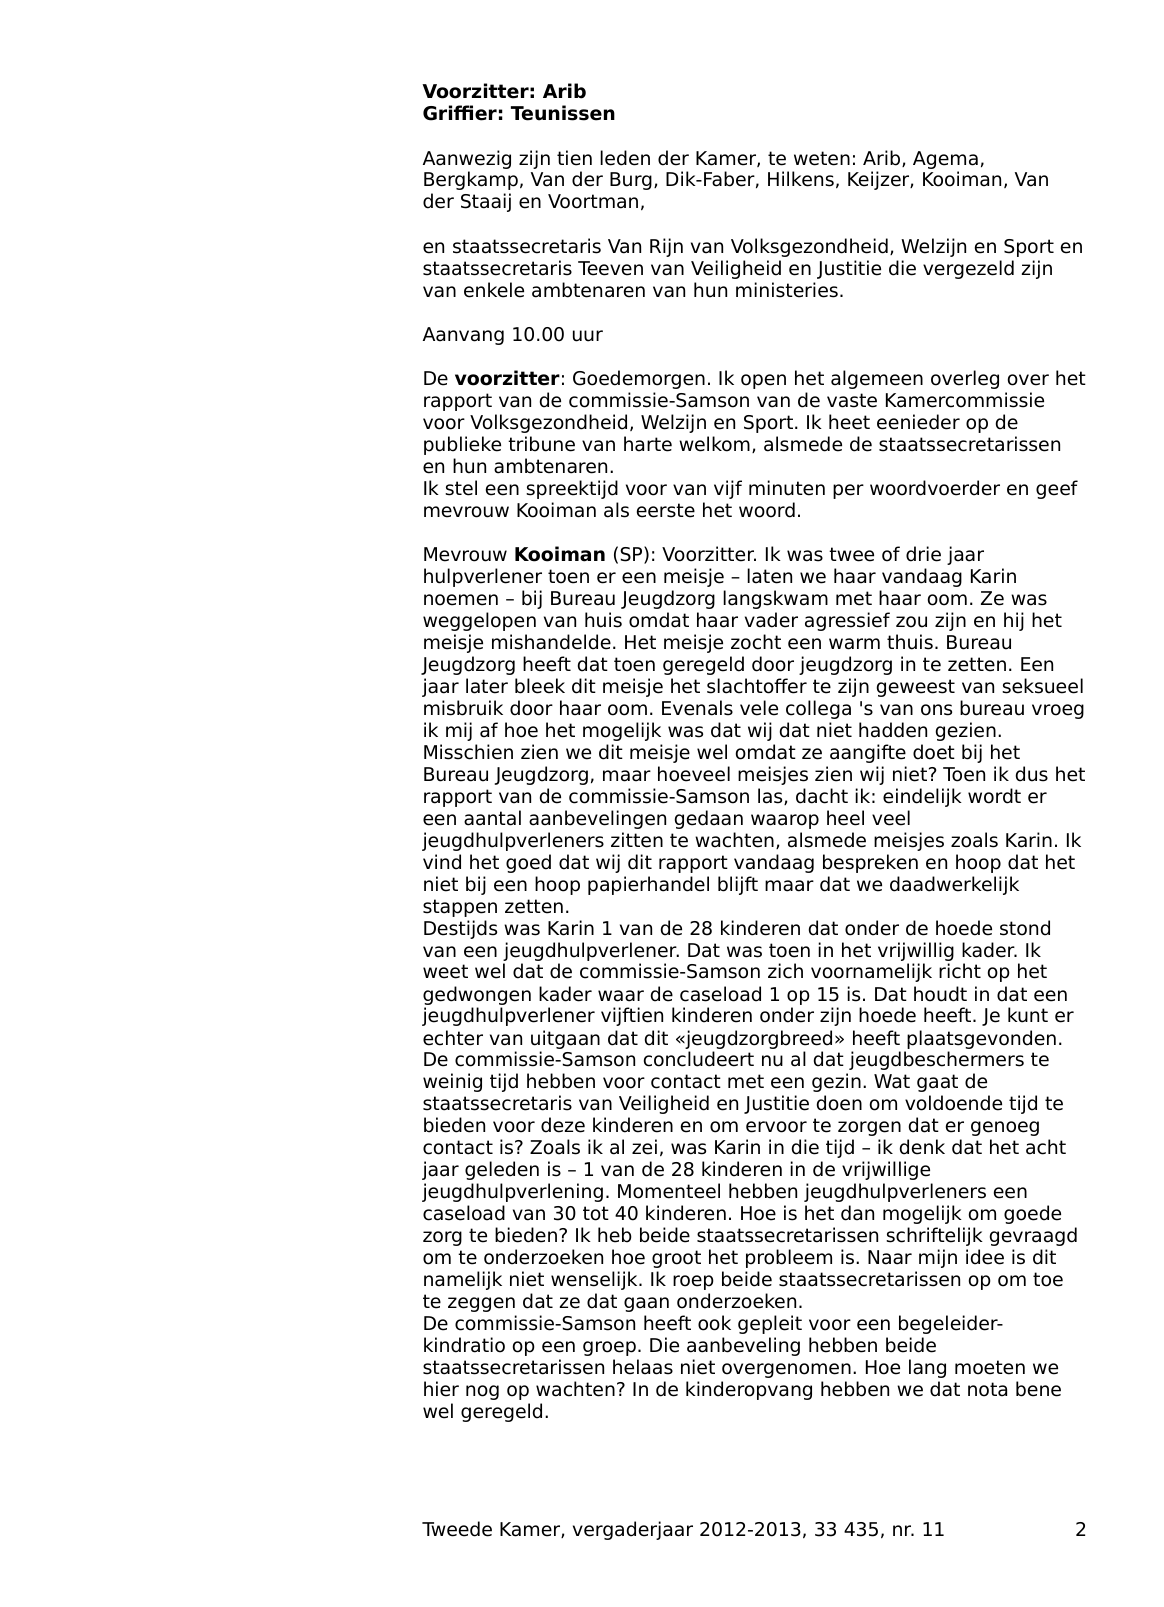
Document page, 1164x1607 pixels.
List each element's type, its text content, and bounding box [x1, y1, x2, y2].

text Mevrouw Kooiman (SP): Voorzitter. Ik was twee of drie jaar hulpverlener toen er een meisje – laten we haar vandaag Karin noemen – bij Bureau Jeugdzorg langskwam met haar oom. Ze was weggelopen van huis omdat haar vader agressief zou zijn en hij het meisje mishandelde. Het meisje zocht een warm thuis. Bureau Jeugdzorg heeft dat toen geregeld door jeugdzorg in te zetten. Een jaar later bleek dit meisje het slachtoffer te zijn geweest van seksueel misbruik door haar oom. Evenals vele collega 's van ons bureau vroeg ik mij af hoe het mogelijk was dat wij dat niet hadden gezien. Misschien zien we dit meisje wel omdat ze aangifte doet bij het Bureau Jeugdzorg, maar hoeveel meisjes zien wij niet? Toen ik dus het rapport van de commissie-Samson las, dacht ik: eindelijk wordt er een aantal aanbevelingen gedaan waarop heel veel jeugdhulpverleners zitten te wachten, alsmede meisjes zoals Karin. Ik vind het goed dat wij dit rapport vandaag bespreken en hoop dat het niet bij een hoop papierhandel blijft maar dat we daadwerkelijk stappen zetten. [422, 544, 1087, 917]
text De commissie-Samson concludeert nu al dat jeugdbeschermers te weinig tijd hebben voor contact met een gezin. Wat gaat de staatssecretaris van Veiligheid en Justitie doen om voldoende tijd te bieden voor deze kinderen en om ervoor te zorgen dat er genoeg contact is? Zoals ik al zei, was Karin in die tijd – ik denk dat het acht jaar geleden is – 1 van de 28 kinderen in de vrijwillige jeugdhulpverlening. Momenteel hebben jeugdhulpverleners een caseload van 30 tot 40 kinderen. Hoe is het dan mogelijk om goede zorg te bieden? Ik heb beide staatssecretarissen schriftelijk gevraagd om te onderzoeken hoe groot het probleem is. Naar mijn idee is dit namelijk niet wenselijk. Ik roep beide staatssecretarissen op om toe te zeggen dat ze dat gaan onderzoeken. [422, 1049, 1087, 1313]
text De commissie-Samson heeft ook gepleit voor een begeleider-kindratio op een groep. Die aanbeveling hebben beide staatssecretarissen helaas niet overgenomen. Hoe lang moeten we hier nog op wachten? In de kinderopvang hebben we dat nota bene wel geregeld. [422, 1313, 1087, 1423]
text Aanwezig zijn tien leden der Kamer, te weten: Arib, Agema, Bergkamp, Van der Burg, Dik-Faber, Hilkens, Keijzer, Kooiman, Van der Staaij en Voortman, [422, 147, 1087, 213]
text Voorzitter: Arib [422, 81, 1087, 103]
text Ik stel een spreektijd voor van vijf minuten per woordvoerder en geef mevrouw Kooiman als eerste het woord. [422, 478, 1087, 522]
text De voorzitter: Goedemorgen. Ik open het algemeen overleg over het rapport van de commissie-Samson van de vaste Kamercommissie voor Volksgezondheid, Welzijn en Sport. Ik heet eenieder op de publieke tribune van harte welkom, alsmede de staatssecretarissen en hun ambtenaren. [422, 368, 1087, 478]
text Aanvang 10.00 uur [422, 324, 1087, 346]
text Griffier: Teunissen [422, 103, 1087, 125]
text en staatssecretaris Van Rijn van Volksgezondheid, Welzijn en Sport en staatssecretaris Teeven van Veiligheid en Justitie die vergezeld zijn van enkele ambtenaren van hun ministeries. [422, 236, 1087, 301]
text Destijds was Karin 1 van de 28 kinderen dat onder de hoede stond van een jeugdhulpverlener. Dat was toen in het vrijwillig kader. Ik weet wel dat de commissie-Samson zich voornamelijk richt op het gedwongen kader waar de caseload 1 op 15 is. Dat houdt in dat een jeugdhulpverlener vijftien kinderen onder zijn hoede heeft. Je kunt er echter van uitgaan dat dit «jeugdzorgbreed» heeft plaatsgevonden. [422, 917, 1087, 1049]
